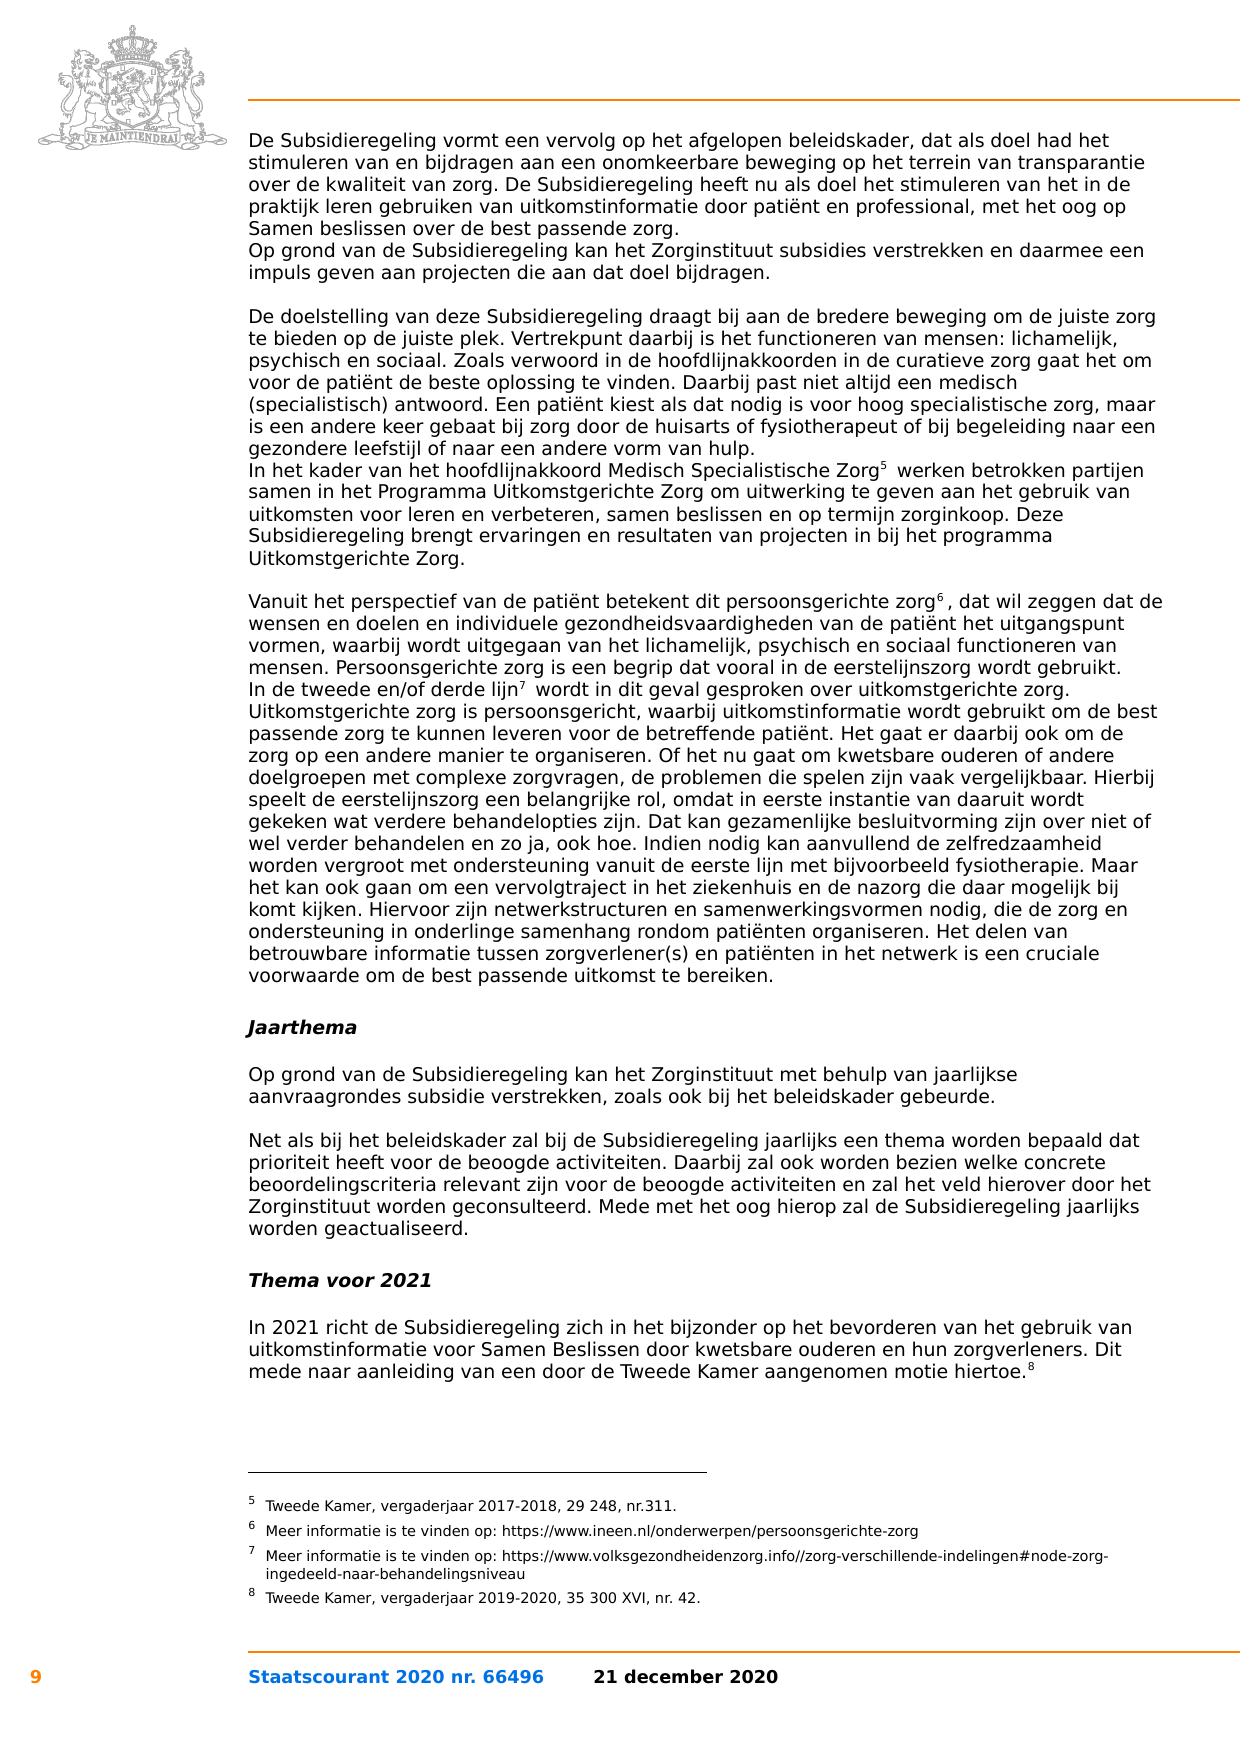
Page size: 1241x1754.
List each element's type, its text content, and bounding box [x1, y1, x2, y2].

text Tweede Kamer, vergaderjaar 2019-2020, 35 300 XVI, nr. 42. [248, 1586, 1163, 1608]
text Net als bij het beleidskader zal bij de Subsidieregeling jaarlijks een thema worden bepaald dat prioriteit heeft voor de beoogde activiteiten. Daarbij zal ook worden bezien welke concrete beoordelingscriteria relevant zijn voor de beoogde activiteiten en zal het veld hierover door het Zorginstituut worden geconsulteerd. Mede met het oog hierop zal de Subsidieregeling jaarlijks worden geactualiseerd. [248, 1130, 1163, 1239]
text De Subsidieregeling vormt een vervolg op het afgelopen beleidskader, dat als doel had het stimuleren van en bijdragen aan een onomkeerbare beweging op het terrein van transparantie over de kwaliteit van zorg. De Subsidieregeling heeft nu als doel het stimuleren van het in de praktijk leren gebruiken van uitkomstinformatie door patiënt en professional, met het oog op Samen beslissen over de best passende zorg. [248, 130, 1163, 240]
text In de tweede en/of derde lijn wordt in dit geval gesproken over uitkomstgerichte zorg. Uitkomstgerichte zorg is persoonsgericht, waarbij uitkomstinformatie wordt gebruikt om de best passende zorg te kunnen leveren voor de betreffende patiënt. Het gaat er daarbij ook om de zorg op een andere manier te organiseren. Of het nu gaat om kwetsbare ouderen of andere doelgroepen met complexe zorgvragen, de problemen die spelen zijn vaak vergelijkbaar. Hierbij speelt de eerstelijnszorg een belangrijke rol, omdat in eerste instantie van daaruit wordt gekeken wat verdere behandelopties zijn. Dat kan gezamenlijke besluitvorming zijn over niet of wel verder behandelen en zo ja, ook hoe. Indien nodig kan aanvullend de zelfredzaamheid worden vergroot met ondersteuning vanuit de eerste lijn met bijvoorbeeld fysiotherapie. Maar het kan ook gaan om een vervolgtraject in het ziekenhuis en de nazorg die daar mogelijk bij komt kijken. Hiervoor zijn netwerkstructuren en samenwerkingsvormen nodig, die de zorg en ondersteuning in onderlinge samenhang rondom patiënten organiseren. Het delen van betrouwbare informatie tussen zorgverlener(s) en patiënten in het netwerk is een cruciale voorwaarde om de best passende uitkomst te bereiken. [248, 679, 1163, 987]
text In het kader van het hoofdlijnakkoord Medisch Specialistische Zorg werken betrokken partijen samen in het Programma Uitkomstgerichte Zorg om uitwerking te geven aan het gebruik van uitkomsten voor leren en verbeteren, samen beslissen en op termijn zorginkoop. Deze Subsidieregeling brengt ervaringen en resultaten van projecten in bij het programma Uitkomstgerichte Zorg. [248, 459, 1163, 569]
text Vanuit het perspectief van de patiënt betekent dit persoonsgerichte zorg, dat wil zeggen dat de wensen en doelen en individuele gezondheidsvaardigheden van de patiënt het uitgangspunt vormen, waarbij wordt uitgegaan van het lichamelijk, psychisch en sociaal functioneren van mensen. Persoonsgerichte zorg is een begrip dat vooral in de eerstelijnszorg wordt gebruikt. [248, 591, 1163, 679]
subtitle Jaarthema [248, 1017, 1163, 1039]
text Tweede Kamer, vergaderjaar 2017-2018, 29 248, nr.311. [248, 1494, 1163, 1516]
text Meer informatie is te vinden op: https://www.ineen.nl/onderwerpen/persoonsgerichte-zorg [248, 1519, 1163, 1541]
text Meer informatie is te vinden op: https://www.volksgezondheidenzorg.info//zorg-verschillende-indelingen#node-zorg-ingedeeld-naar-behandelingsniveau [248, 1544, 1163, 1583]
text Op grond van de Subsidieregeling kan het Zorginstituut subsidies verstrekken en daarmee een impuls geven aan projecten die aan dat doel bijdragen. [248, 240, 1163, 284]
subtitle Thema voor 2021 [248, 1269, 1163, 1292]
text In 2021 richt de Subsidieregeling zich in het bijzonder op het bevorderen van het gebruik van uitkomstinformatie voor Samen Beslissen door kwetsbare ouderen en hun zorgverleners. Dit mede naar aanleiding van een door de Tweede Kamer aangenomen motie hiertoe. [248, 1317, 1163, 1382]
picture [38, 25, 227, 150]
text De doelstelling van deze Subsidieregeling draagt bij aan de bredere beweging om de juiste zorg te bieden op de juiste plek. Vertrekpunt daarbij is het functioneren van mensen: lichamelijk, psychisch en sociaal. Zoals verwoord in de hoofdlijnakkoorden in de curatieve zorg gaat het om voor de patiënt de beste oplossing te vinden. Daarbij past niet altijd een medisch (specialistisch) antwoord. Een patiënt kiest als dat nodig is voor hoog specialistische zorg, maar is een andere keer gebaat bij zorg door de huisarts of fysiotherapeut of bij begeleiding naar een gezondere leefstijl of naar een andere vorm van hulp. [248, 306, 1163, 459]
text Op grond van de Subsidieregeling kan het Zorginstituut met behulp van jaarlijkse aanvraagrondes subsidie verstrekken, zoals ook bij het beleidskader gebeurde. [248, 1064, 1163, 1108]
